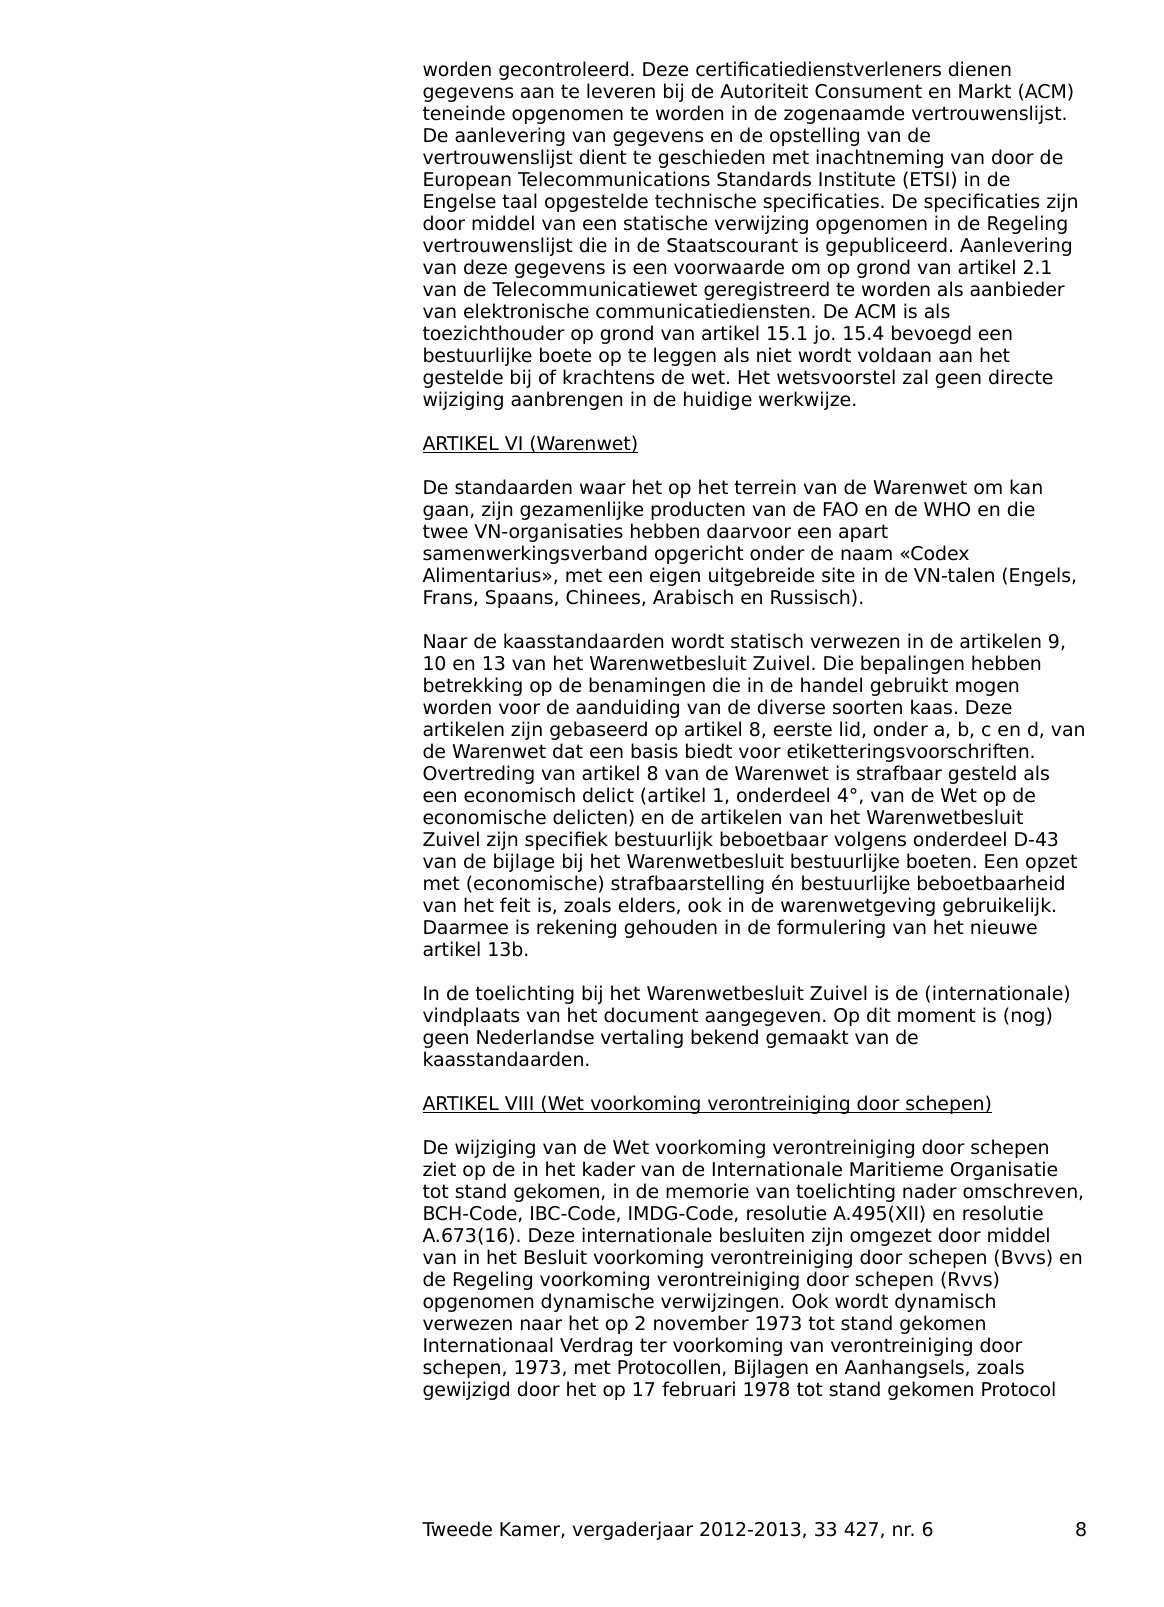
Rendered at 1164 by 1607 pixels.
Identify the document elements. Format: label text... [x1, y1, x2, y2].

text Naar de kaasstandaarden wordt statisch verwezen in de artikelen 9, 10 en 13 van het Warenwetbesluit Zuivel. Die bepalingen hebben betrekking op de benamingen die in de handel gebruikt mogen worden voor de aanduiding van de diverse soorten kaas. Deze artikelen zijn gebaseerd op artikel 8, eerste lid, onder a, b, c en d, van de Warenwet dat een basis biedt voor etiketteringsvoorschriften. Overtreding van artikel 8 van de Warenwet is strafbaar gesteld als een economisch delict (artikel 1, onderdeel 4°, van de Wet op de economische delicten) en de artikelen van het Warenwetbesluit Zuivel zijn specifiek bestuurlijk beboetbaar volgens onderdeel D-43 van de bijlage bij het Warenwetbesluit bestuurlijke boeten. Een opzet met (economische) strafbaarstelling én bestuurlijke beboetbaarheid van het feit is, zoals elders, ook in de warenwetgeving gebruikelijk. Daarmee is rekening gehouden in de formulering van het nieuwe artikel 13b. [422, 631, 1087, 961]
text worden gecontroleerd. Deze certificatiedienstverleners dienen gegevens aan te leveren bij de Autoriteit Consument en Markt (ACM) teneinde opgenomen te worden in de zogenaamde vertrouwenslijst. De aanlevering van gegevens en de opstelling van de vertrouwenslijst dient te geschieden met inachtneming van door de European Telecommunications Standards Institute (ETSI) in de Engelse taal opgestelde technische specificaties. De specificaties zijn door middel van een statische verwijzing opgenomen in de Regeling vertrouwenslijst die in de Staatscourant is gepubliceerd. Aanlevering van deze gegevens is een voorwaarde om op grond van artikel 2.1 van de Telecommunicatiewet geregistreerd te worden als aanbieder van elektronische communicatiediensten. De ACM is als toezichthouder op grond van artikel 15.1 jo. 15.4 bevoegd een bestuurlijke boete op te leggen als niet wordt voldaan aan het gestelde bij of krachtens de wet. Het wetsvoorstel zal geen directe wijziging aanbrengen in de huidige werkwijze. [422, 59, 1087, 411]
text De standaarden waar het op het terrein van de Warenwet om kan gaan, zijn gezamenlijke producten van de FAO en de WHO en die twee VN-organisaties hebben daarvoor een apart samenwerkingsverband opgericht onder de naam «Codex Alimentarius», met een eigen uitgebreide site in de VN-talen (Engels, Frans, Spaans, Chinees, Arabisch en Russisch). [422, 477, 1087, 609]
subtitle ARTIKEL VI (Warenwet) [422, 433, 1087, 455]
subtitle ARTIKEL VIII (Wet voorkoming verontreiniging door schepen) [422, 1093, 1087, 1115]
text De wijziging van de Wet voorkoming verontreiniging door schepen ziet op de in het kader van de Internationale Maritieme Organisatie tot stand gekomen, in de memorie van toelichting nader omschreven, BCH-Code, IBC-Code, IMDG-Code, resolutie A.495(XII) en resolutie A.673(16). Deze internationale besluiten zijn omgezet door middel van in het Besluit voorkoming verontreiniging door schepen (Bvvs) en de Regeling voorkoming verontreiniging door schepen (Rvvs) opgenomen dynamische verwijzingen. Ook wordt dynamisch verwezen naar het op 2 november 1973 tot stand gekomen Internationaal Verdrag ter voorkoming van verontreiniging door schepen, 1973, met Protocollen, Bijlagen en Aanhangsels, zoals gewijzigd door het op 17 februari 1978 tot stand gekomen Protocol [422, 1137, 1087, 1401]
text In de toelichting bij het Warenwetbesluit Zuivel is de (internationale) vindplaats van het document aangegeven. Op dit moment is (nog) geen Nederlandse vertaling bekend gemaakt van de kaasstandaarden. [422, 983, 1087, 1071]
